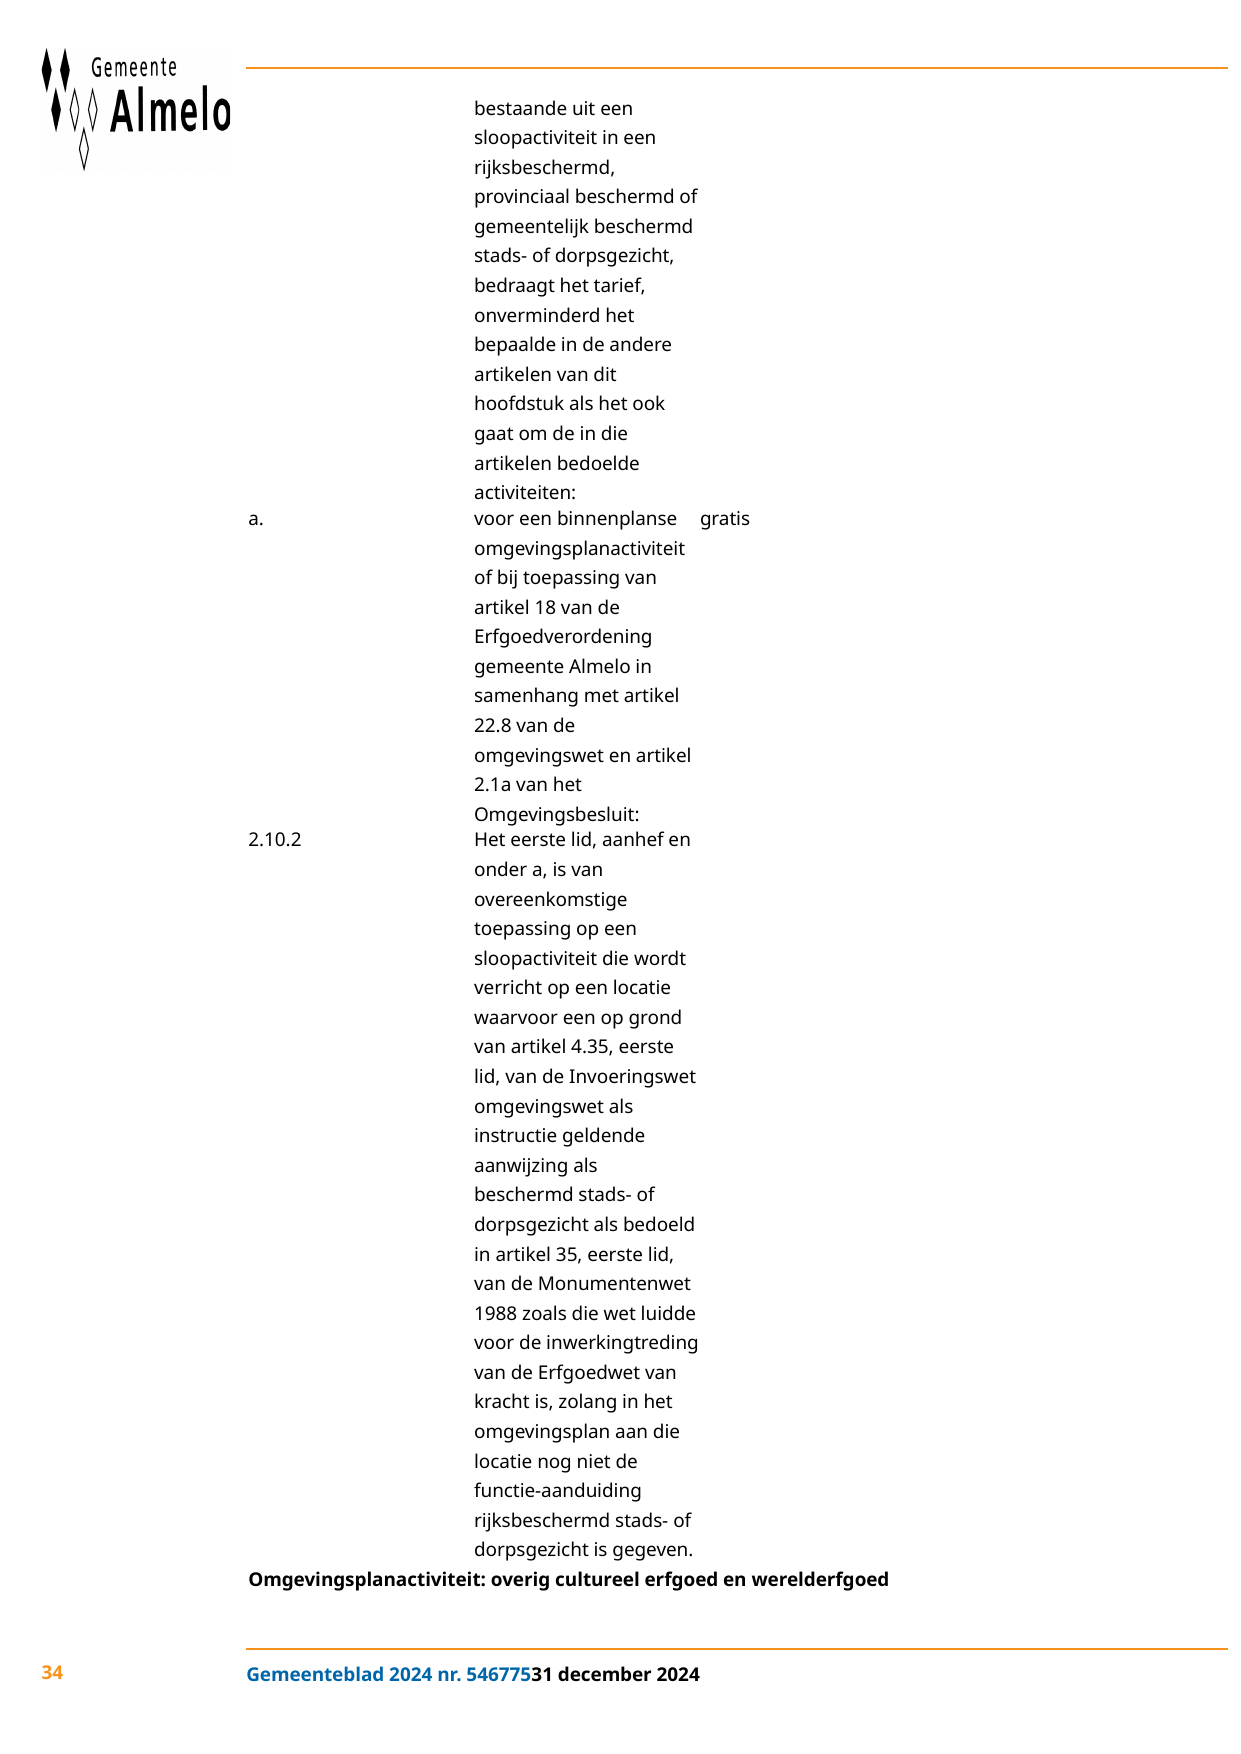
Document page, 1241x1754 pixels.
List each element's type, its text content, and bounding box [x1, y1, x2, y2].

table_header Omgevingsplanactiviteit: overig cultureel erfgoed en werelderfgoed [248, 1566, 971, 1591]
table_cell Het eerste lid, aanhef en onder a, is van overeenkomstige toepassing op een sloopactiviteit die wordt verricht op een locatie waarvoor een op grond van artikel 4.35, eerste lid, van de Invoeringswet omgevingswet als instructie geldende aanwijzing als beschermd stads- of dorpsgezicht als bedoeld in artikel 35, eerste lid, van de Monumentenwet 1988 zoals die wet luidde voor de inwerkingtreding van de Erfgoedwet van kracht is, zolang in het omgevingsplan aan die locatie nog niet de functie-aanduiding rijksbeschermd stads- of dorpsgezicht is gegeven. [474, 827, 700, 1562]
table_cell [926, 95, 1152, 505]
picture [41, 47, 231, 172]
table_cell 2.10.2 [248, 827, 474, 1562]
table_cell [700, 827, 926, 1562]
table_cell [248, 95, 474, 505]
table_cell bestaande uit een sloopactiviteit in een rijksbeschermd, provinciaal beschermd of gemeentelijk beschermd stads- of dorpsgezicht, bedraagt het tarief, onverminderd het bepaalde in de andere artikelen van dit hoofdstuk als het ook gaat om de in die artikelen bedoelde activiteiten: [474, 95, 700, 505]
table_cell [926, 505, 1152, 827]
table_cell voor een binnenplanse omgevingsplanactiviteit of bij toepassing van artikel 18 van de Erfgoedverordening gemeente Almelo in samenhang met artikel 22.8 van de omgevingswet en artikel 2.1a van het Omgevingsbesluit: [474, 505, 700, 827]
table_cell [926, 827, 1152, 1562]
table_header [971, 1566, 1152, 1591]
table_cell gratis [700, 505, 926, 827]
table_cell a. [248, 505, 474, 827]
table_cell [700, 95, 926, 505]
